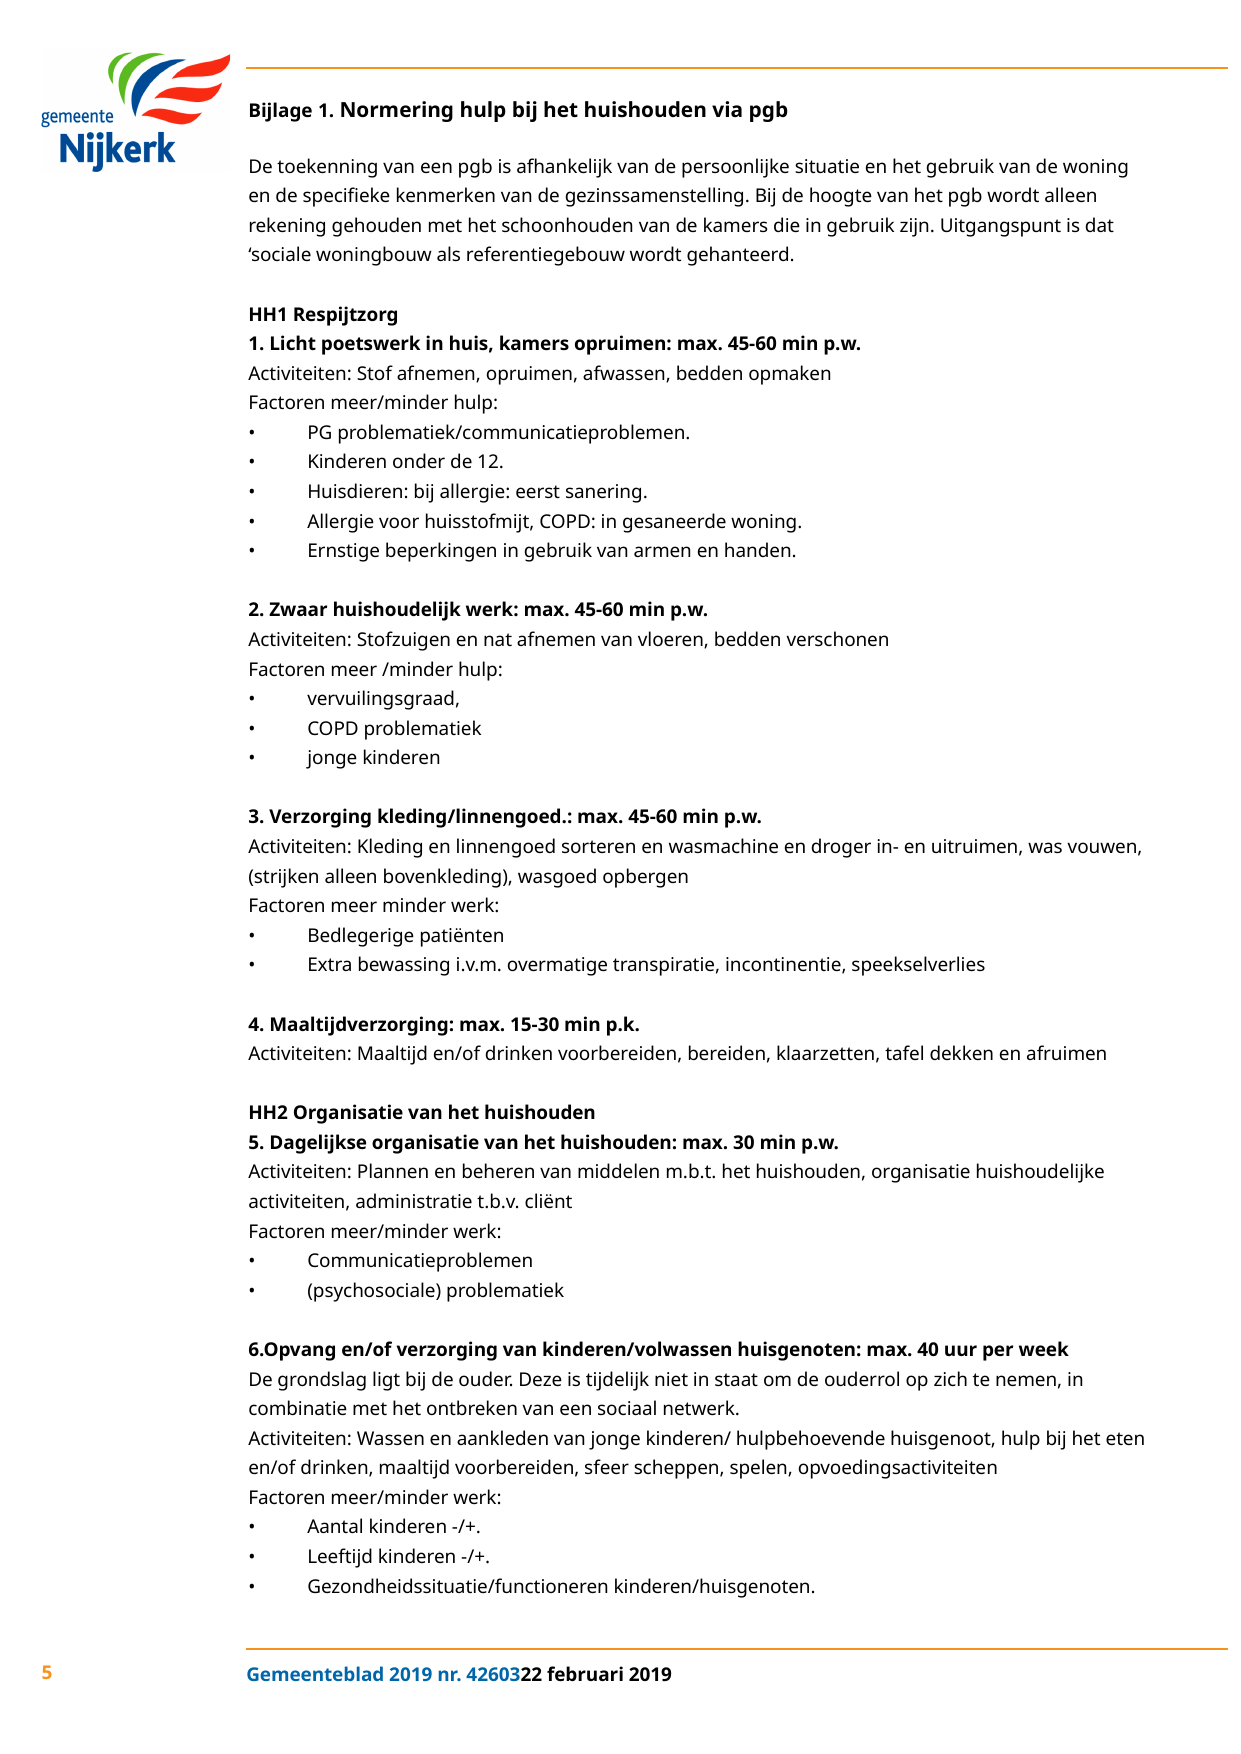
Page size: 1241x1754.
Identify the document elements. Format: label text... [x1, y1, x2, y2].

list Kinderen onder de 12. [248, 449, 1152, 474]
picture [41, 47, 231, 172]
text Bijlage 1. Normering hulp bij het huishouden via pgb [248, 95, 1152, 123]
text Activiteiten: Maaltijd en/of drinken voorbereiden, bereiden, klaarzetten, tafel dekken en afruimen [248, 1040, 1152, 1066]
list Extra bewassing i.v.m. overmatige transpiratie, incontinentie, speekselverlies [248, 952, 1152, 977]
text HH1 Respijtzorg [248, 301, 1152, 327]
text 3. Verzorging kleding/linnengoed.: max. 45-60 min p.w. [248, 804, 1152, 829]
text De grondslag ligt bij de ouder. Deze is tijdelijk niet in staat om de ouderrol op zich te nemen, in combinatie met het ontbreken van een sociaal netwerk. [248, 1366, 1152, 1421]
text Factoren meer/minder hulp: [248, 389, 1152, 415]
text Factoren meer minder werk: [248, 892, 1152, 918]
list (psychosociale) problematiek [248, 1277, 1152, 1303]
text Activiteiten: Plannen en beheren van middelen m.b.t. het huishouden, organisatie huishoudelijke activiteiten, administratie t.b.v. cliënt [248, 1159, 1152, 1214]
text Activiteiten: Wassen en aankleden van jonge kinderen/ hulpbehoevende huisgenoot, hulp bij het eten en/of drinken, maaltijd voorbereiden, sfeer scheppen, spelen, opvoedingsactiviteiten [248, 1425, 1152, 1480]
text De toekenning van een pgb is afhankelijk van de persoonlijke situatie en het gebruik van de woning en de specifieke kenmerken van de gezinssamenstelling. Bij de hoogte van het pgb wordt alleen rekening gehouden met het schoonhouden van de kamers die in gebruik zijn. Uitgangspunt is dat ‘sociale woningbouw als referentiegebouw wordt gehanteerd. [248, 153, 1152, 267]
list Bedlegerige patiënten [248, 922, 1152, 948]
text Factoren meer /minder hulp: [248, 656, 1152, 682]
list PG problematiek/communicatieproblemen. [248, 419, 1152, 445]
list Aantal kinderen -/+. [248, 1514, 1152, 1539]
text 6.Opvang en/of verzorging van kinderen/volwassen huisgenoten: max. 40 uur per week [248, 1336, 1152, 1362]
text Activiteiten: Stof afnemen, opruimen, afwassen, bedden opmaken [248, 360, 1152, 386]
list Communicatieproblemen [248, 1247, 1152, 1273]
list vervuilingsgraad, [248, 685, 1152, 711]
list jonge kinderen [248, 744, 1152, 770]
text Factoren meer/minder werk: [248, 1218, 1152, 1244]
list Gezondheidssituatie/functioneren kinderen/huisgenoten. [248, 1573, 1152, 1599]
text 4. Maaltijdverzorging: max. 15-30 min p.k. [248, 1011, 1152, 1037]
list Huisdieren: bij allergie: eerst sanering. [248, 478, 1152, 504]
text Factoren meer/minder werk: [248, 1484, 1152, 1510]
text 2. Zwaar huishoudelijk werk: max. 45-60 min p.w. [248, 597, 1152, 622]
list COPD problematiek [248, 715, 1152, 741]
list Ernstige beperkingen in gebruik van armen en handen. [248, 537, 1152, 563]
text 1. Licht poetswerk in huis, kamers opruimen: max. 45-60 min p.w. [248, 330, 1152, 356]
text Activiteiten: Kleding en linnengoed sorteren en wasmachine en droger in- en uitruimen, was vouwen, (strijken alleen bovenkleding), wasgoed opbergen [248, 833, 1152, 889]
text Activiteiten: Stofzuigen en nat afnemen van vloeren, bedden verschonen [248, 626, 1152, 652]
list Leeftijd kinderen -/+. [248, 1543, 1152, 1569]
list Allergie voor huisstofmijt, COPD: in gesaneerde woning. [248, 508, 1152, 534]
text HH2 Organisatie van het huishouden [248, 1099, 1152, 1125]
text 5. Dagelijkse organisatie van het huishouden: max. 30 min p.w. [248, 1129, 1152, 1155]
